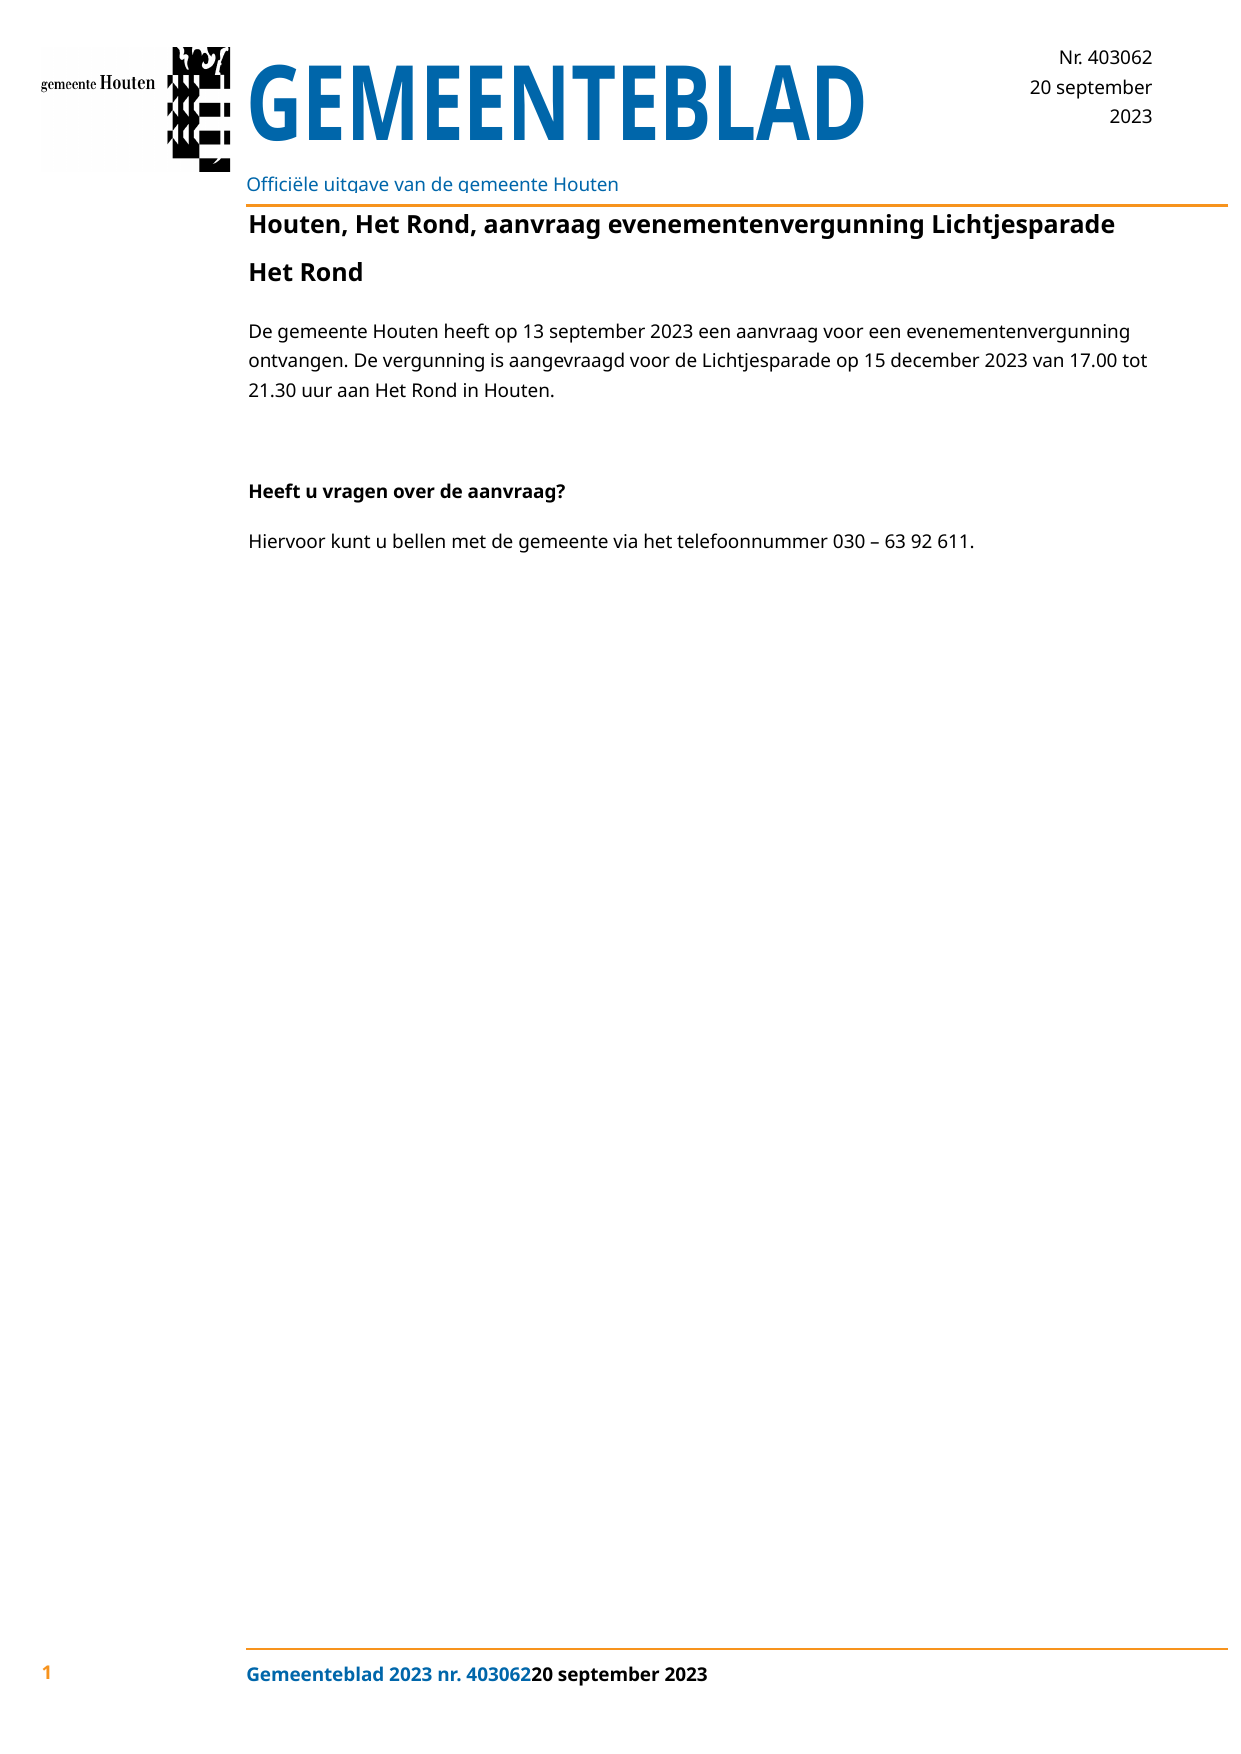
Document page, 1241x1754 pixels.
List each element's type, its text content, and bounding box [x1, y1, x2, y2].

picture [41, 47, 231, 172]
text Heeft u vragen over de aanvraag? [248, 478, 1152, 504]
text Houten, Het Rond, aanvraag evenementenvergunning Lichtjesparade Het Rond [248, 207, 1152, 288]
text Hiervoor kunt u bellen met de gemeente via het telefoonnummer 030 – 63 92 611. [248, 528, 1152, 554]
text De gemeente Houten heeft op 13 september 2023 een aanvraag voor een evenementenvergunning ontvangen. De vergunning is aangevraagd voor de Lichtjesparade op 15 december 2023 van 17.00 tot 21.30 uur aan Het Rond in Houten. [248, 318, 1152, 403]
